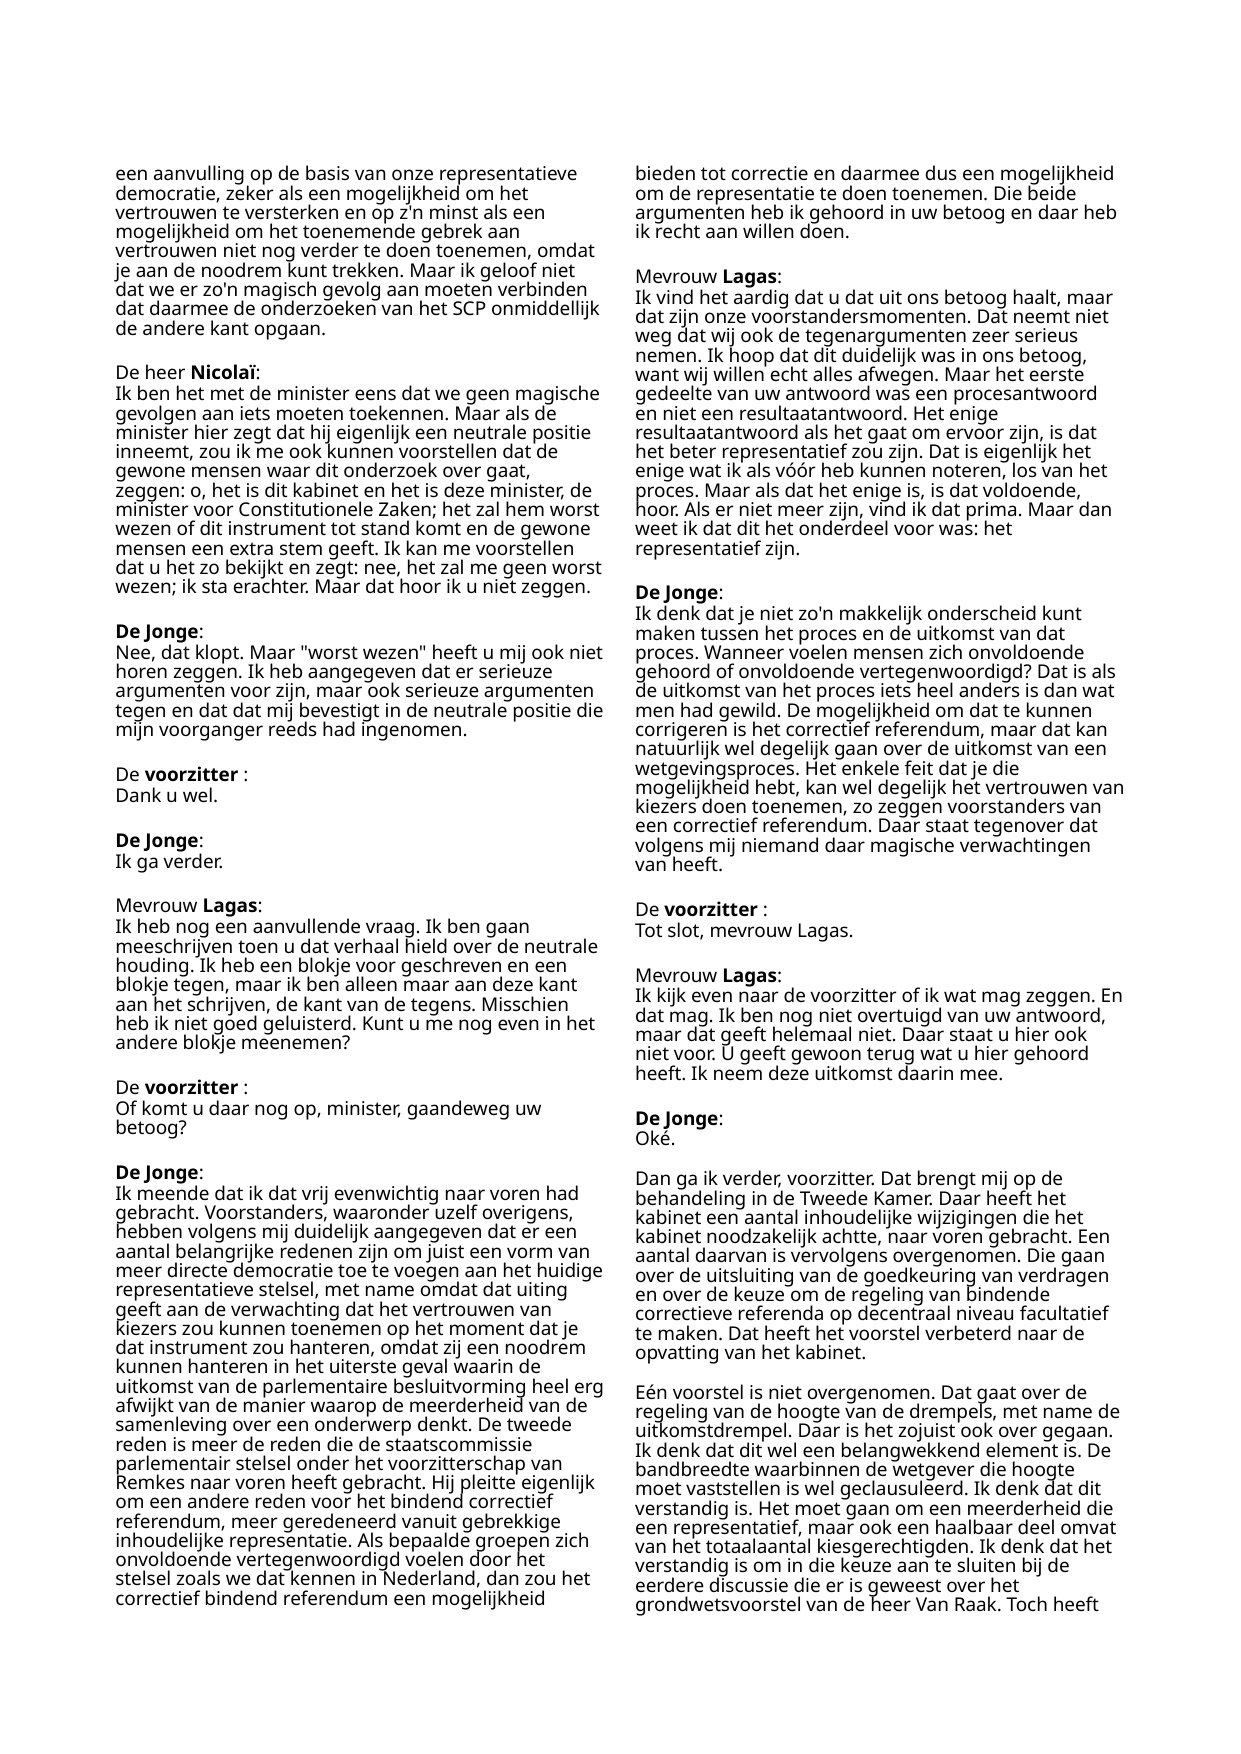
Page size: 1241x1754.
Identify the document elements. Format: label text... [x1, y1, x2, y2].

text Tot slot, mevrouw Lagas. [635, 922, 1125, 941]
text De Jonge: [635, 1105, 1125, 1130]
text De Jonge: [115, 1159, 605, 1185]
text Ik ga verder. [115, 853, 605, 872]
text De heer Nicolaï: [115, 359, 605, 385]
text Ik vind het aardig dat u dat uit ons betoog haalt, maar dat zijn onze voorstandersmomenten. Dat neemt niet weg dat wij ook de tegenargumenten zeer serieus nemen. Ik hoop dat dit duidelijk was in ons betoog, want wij willen echt alles afwegen. Maar het eerste gedeelte van uw antwoord was een procesantwoord en niet een resultaatantwoord. Het enige resultaatantwoord als het gaat om ervoor zijn, is dat het beter representatief zou zijn. Dat is eigenlijk het enige wat ik als vóór heb kunnen noteren, los van het proces. Maar als dat het enige is, is dat voldoende, hoor. Als er niet meer zijn, vind ik dat prima. Maar dan weet ik dat dit het onderdeel voor was: het representatief zijn. [635, 289, 1125, 559]
text Nee, dat klopt. Maar "worst wezen" heeft u mij ook niet horen zeggen. Ik heb aangegeven dat er serieuze argumenten voor zijn, maar ook serieuze argumenten tegen en dat dat mij bevestigt in de neutrale positie die mijn voorganger reeds had ingenomen. [115, 644, 605, 740]
text De voorzitter : [115, 761, 605, 787]
text De Jonge: [115, 827, 605, 853]
text bieden tot correctie en daarmee dus een mogelijkheid om de representatie te doen toenemen. Die beide argumenten heb ik gehoord in uw betoog en daar heb ik recht aan willen doen. [635, 165, 1125, 242]
text Oké. [635, 1130, 1125, 1150]
text Dank u wel. [115, 787, 605, 806]
text Ik denk dat je niet zo'n makkelijk onderscheid kunt maken tussen het proces en de uitkomst van dat proces. Wanneer voelen mensen zich onvoldoende gehoord of onvoldoende vertegenwoordigd? Dat is als de uitkomst van het proces iets heel anders is dan wat men had gewild. De mogelijkheid om dat te kunnen corrigeren is het correctief referendum, maar dat kan natuurlijk wel degelijk gaan over de uitkomst van een wetgevingsproces. Het enkele feit dat je die mogelijkheid hebt, kan wel degelijk het vertrouwen van kiezers doen toenemen, zo zeggen voorstanders van een correctief referendum. Daar staat tegenover dat volgens mij niemand daar magische verwachtingen van heeft. [635, 605, 1125, 875]
text Dan ga ik verder, voorzitter. Dat brengt mij op de behandeling in de Tweede Kamer. Daar heeft het kabinet een aantal inhoudelijke wijzigingen die het kabinet noodzakelijk achtte, naar voren gebracht. Een aantal daarvan is vervolgens overgenomen. Die gaan over de uitsluiting van de goedkeuring van verdragen en over de keuze om de regeling van bindende correctieve referenda op decentraal niveau facultatief te maken. Dat heeft het voorstel verbeterd naar de opvatting van het kabinet. [635, 1170, 1125, 1363]
text De voorzitter : [115, 1074, 605, 1100]
text De Jonge: [635, 579, 1125, 605]
text Ik kijk even naar de voorzitter of ik wat mag zeggen. En dat mag. Ik ben nog niet overtuigd van uw antwoord, maar dat geeft helemaal niet. Daar staat u hier ook niet voor. U geeft gewoon terug wat u hier gehoord heeft. Ik neem deze uitkomst daarin mee. [635, 987, 1125, 1084]
text Mevrouw Lagas: [635, 962, 1125, 987]
text Ik heb nog een aanvullende vraag. Ik ben gaan meeschrijven toen u dat verhaal hield over de neutrale houding. Ik heb een blokje voor geschreven en een blokje tegen, maar ik ben alleen maar aan deze kant aan het schrijven, de kant van de tegens. Misschien heb ik niet goed geluisterd. Kunt u me nog even in het andere blokje meenemen? [115, 918, 605, 1053]
text De Jonge: [115, 618, 605, 644]
text Mevrouw Lagas: [635, 263, 1125, 289]
text Of komt u daar nog op, minister, gaandeweg uw betoog? [115, 1100, 605, 1138]
text Mevrouw Lagas: [115, 893, 605, 918]
text een aanvulling op de basis van onze representatieve democratie, zeker als een mogelijkheid om het vertrouwen te versterken en op z'n minst als een mogelijkheid om het toenemende gebrek aan vertrouwen niet nog verder te doen toenemen, omdat je aan de noodrem kunt trekken. Maar ik geloof niet dat we er zo'n magisch gevolg aan moeten verbinden dat daarmee de onderzoeken van het SCP onmiddellijk de andere kant opgaan. [115, 165, 605, 339]
text Eén voorstel is niet overgenomen. Dat gaat over de regeling van de hoogte van de drempels, met name de uitkomstdrempel. Daar is het zojuist ook over gegaan. Ik denk dat dit wel een belangwekkend element is. De bandbreedte waarbinnen de wetgever die hoogte moet vaststellen is wel geclausuleerd. Ik denk dat dit verstandig is. Het moet gaan om een meerderheid die een representatief, maar ook een haalbaar deel omvat van het totaalaantal kiesgerechtigden. Ik denk dat het verstandig is om in die keuze aan te sluiten bij de eerdere discussie die er is geweest over het grondwetsvoorstel van de heer Van Raak. Toch heeft [635, 1384, 1125, 1615]
text Ik meende dat ik dat vrij evenwichtig naar voren had gebracht. Voorstanders, waaronder uzelf overigens, hebben volgens mij duidelijk aangegeven dat er een aantal belangrijke redenen zijn om juist een vorm van meer directe democratie toe te voegen aan het huidige representatieve stelsel, met name omdat dat uiting geeft aan de verwachting dat het vertrouwen van kiezers zou kunnen toenemen op het moment dat je dat instrument zou hanteren, omdat zij een noodrem kunnen hanteren in het uiterste geval waarin de uitkomst van de parlementaire besluitvorming heel erg afwijkt van de manier waarop de meerderheid van de samenleving over een onderwerp denkt. De tweede reden is meer de reden die de staatscommissie parlementair stelsel onder het voorzitterschap van Remkes naar voren heeft gebracht. Hij pleitte eigenlijk om een andere reden voor het bindend correctief referendum, meer geredeneerd vanuit gebrekkige inhoudelijke representatie. Als bepaalde groepen zich onvoldoende vertegenwoordigd voelen door het stelsel zoals we dat kennen in Nederland, dan zou het correctief bindend referendum een mogelijkheid [115, 1185, 605, 1609]
text Ik ben het met de minister eens dat we geen magische gevolgen aan iets moeten toekennen. Maar als de minister hier zegt dat hij eigenlijk een neutrale positie inneemt, zou ik me ook kunnen voorstellen dat de gewone mensen waar dit onderzoek over gaat, zeggen: o, het is dit kabinet en het is deze minister, de minister voor Constitutionele Zaken; het zal hem worst wezen of dit instrument tot stand komt en de gewone mensen een extra stem geeft. Ik kan me voorstellen dat u het zo bekijkt en zegt: nee, het zal me geen worst wezen; ik sta erachter. Maar dat hoor ik u niet zeggen. [115, 385, 605, 597]
text De voorzitter : [635, 896, 1125, 922]
